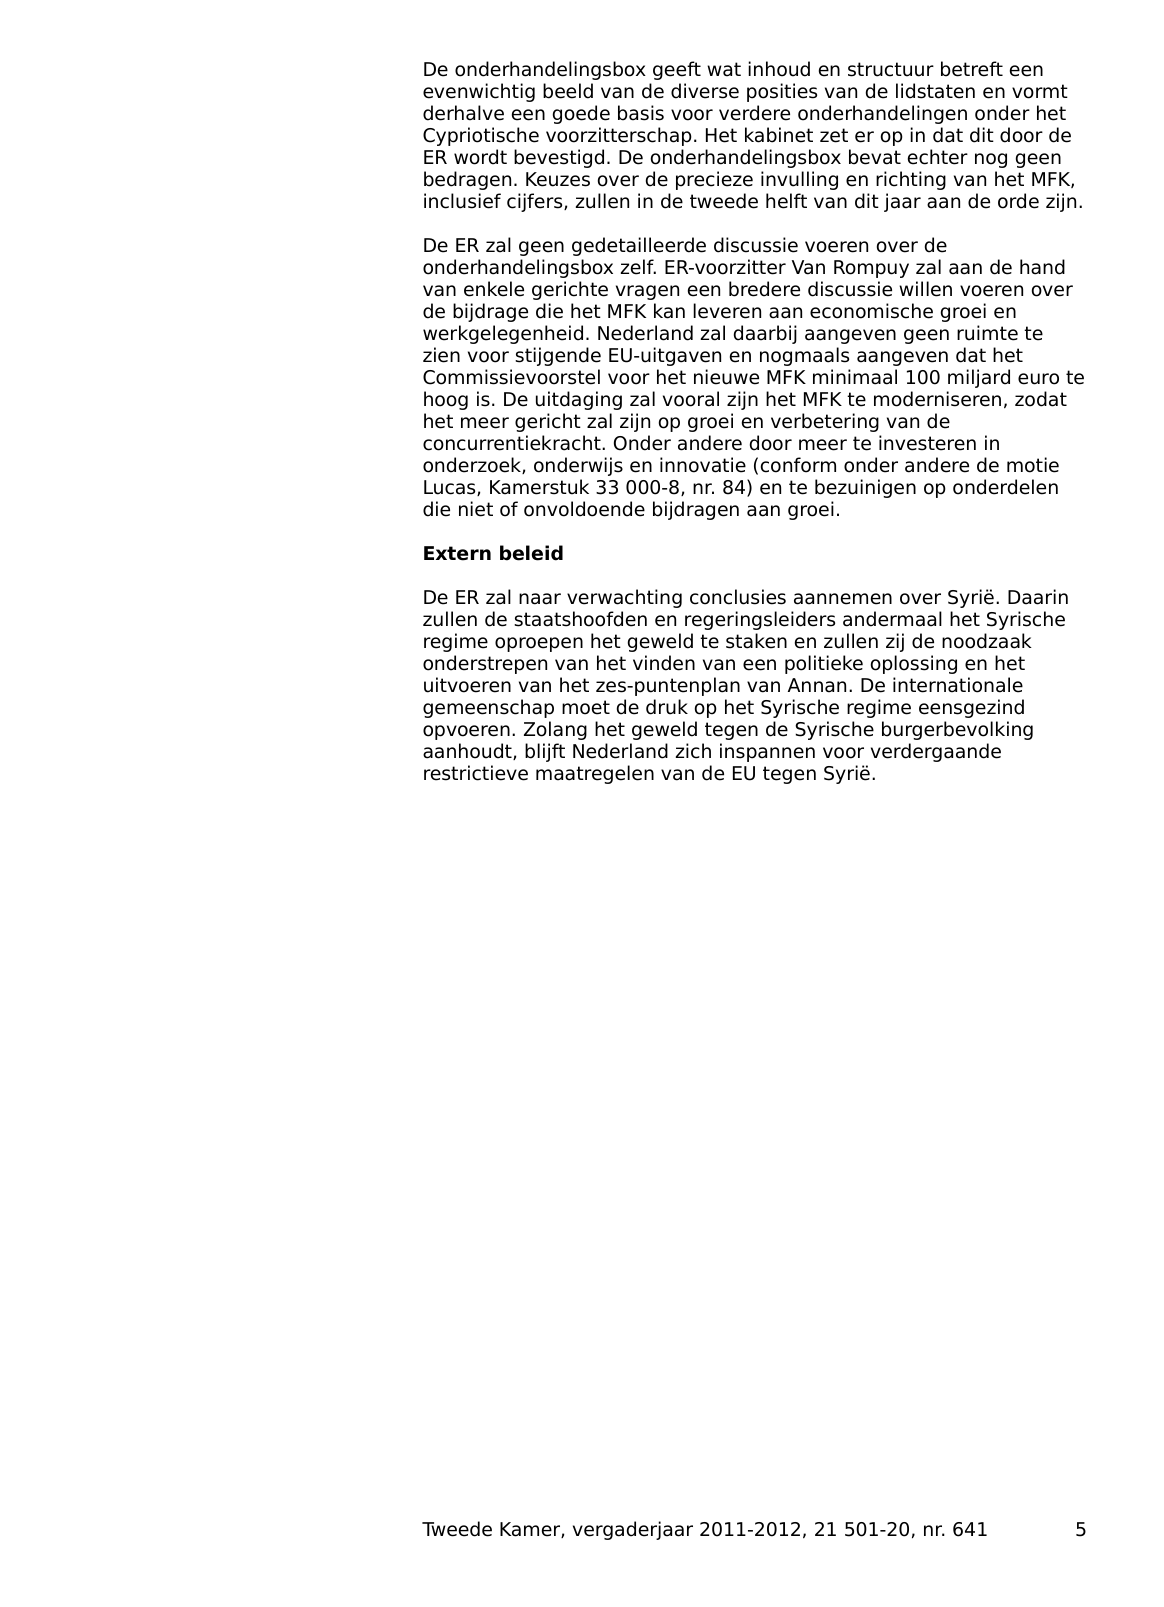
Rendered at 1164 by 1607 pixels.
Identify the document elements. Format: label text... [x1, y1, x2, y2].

text De ER zal naar verwachting conclusies aannemen over Syrië. Daarin zullen de staatshoofden en regeringsleiders andermaal het Syrische regime oproepen het geweld te staken en zullen zij de noodzaak onderstrepen van het vinden van een politieke oplossing en het uitvoeren van het zes-puntenplan van Annan. De internationale gemeenschap moet de druk op het Syrische regime eensgezind opvoeren. Zolang het geweld tegen de Syrische burgerbevolking aanhoudt, blijft Nederland zich inspannen voor verdergaande restrictieve maatregelen van de EU tegen Syrië. [422, 587, 1087, 785]
text De ER zal geen gedetailleerde discussie voeren over de onderhandelingsbox zelf. ER-voorzitter Van Rompuy zal aan de hand van enkele gerichte vragen een bredere discussie willen voeren over de bijdrage die het MFK kan leveren aan economische groei en werkgelegenheid. Nederland zal daarbij aangeven geen ruimte te zien voor stijgende EU-uitgaven en nogmaals aangeven dat het Commissievoorstel voor het nieuwe MFK minimaal 100 miljard euro te hoog is. De uitdaging zal vooral zijn het MFK te moderniseren, zodat het meer gericht zal zijn op groei en verbetering van de concurrentiekracht. Onder andere door meer te investeren in onderzoek, onderwijs en innovatie (conform onder andere de motie Lucas, Kamerstuk 33 000-8, nr. 84) en te bezuinigen op onderdelen die niet of onvoldoende bijdragen aan groei. [422, 235, 1087, 521]
text De onderhandelingsbox geeft wat inhoud en structuur betreft een evenwichtig beeld van de diverse posities van de lidstaten en vormt derhalve een goede basis voor verdere onderhandelingen onder het Cypriotische voorzitterschap. Het kabinet zet er op in dat dit door de ER wordt bevestigd. De onderhandelingsbox bevat echter nog geen bedragen. Keuzes over de precieze invulling en richting van het MFK, inclusief cijfers, zullen in de tweede helft van dit jaar aan de orde zijn. [422, 59, 1087, 213]
subtitle Extern beleid [422, 543, 1087, 565]
